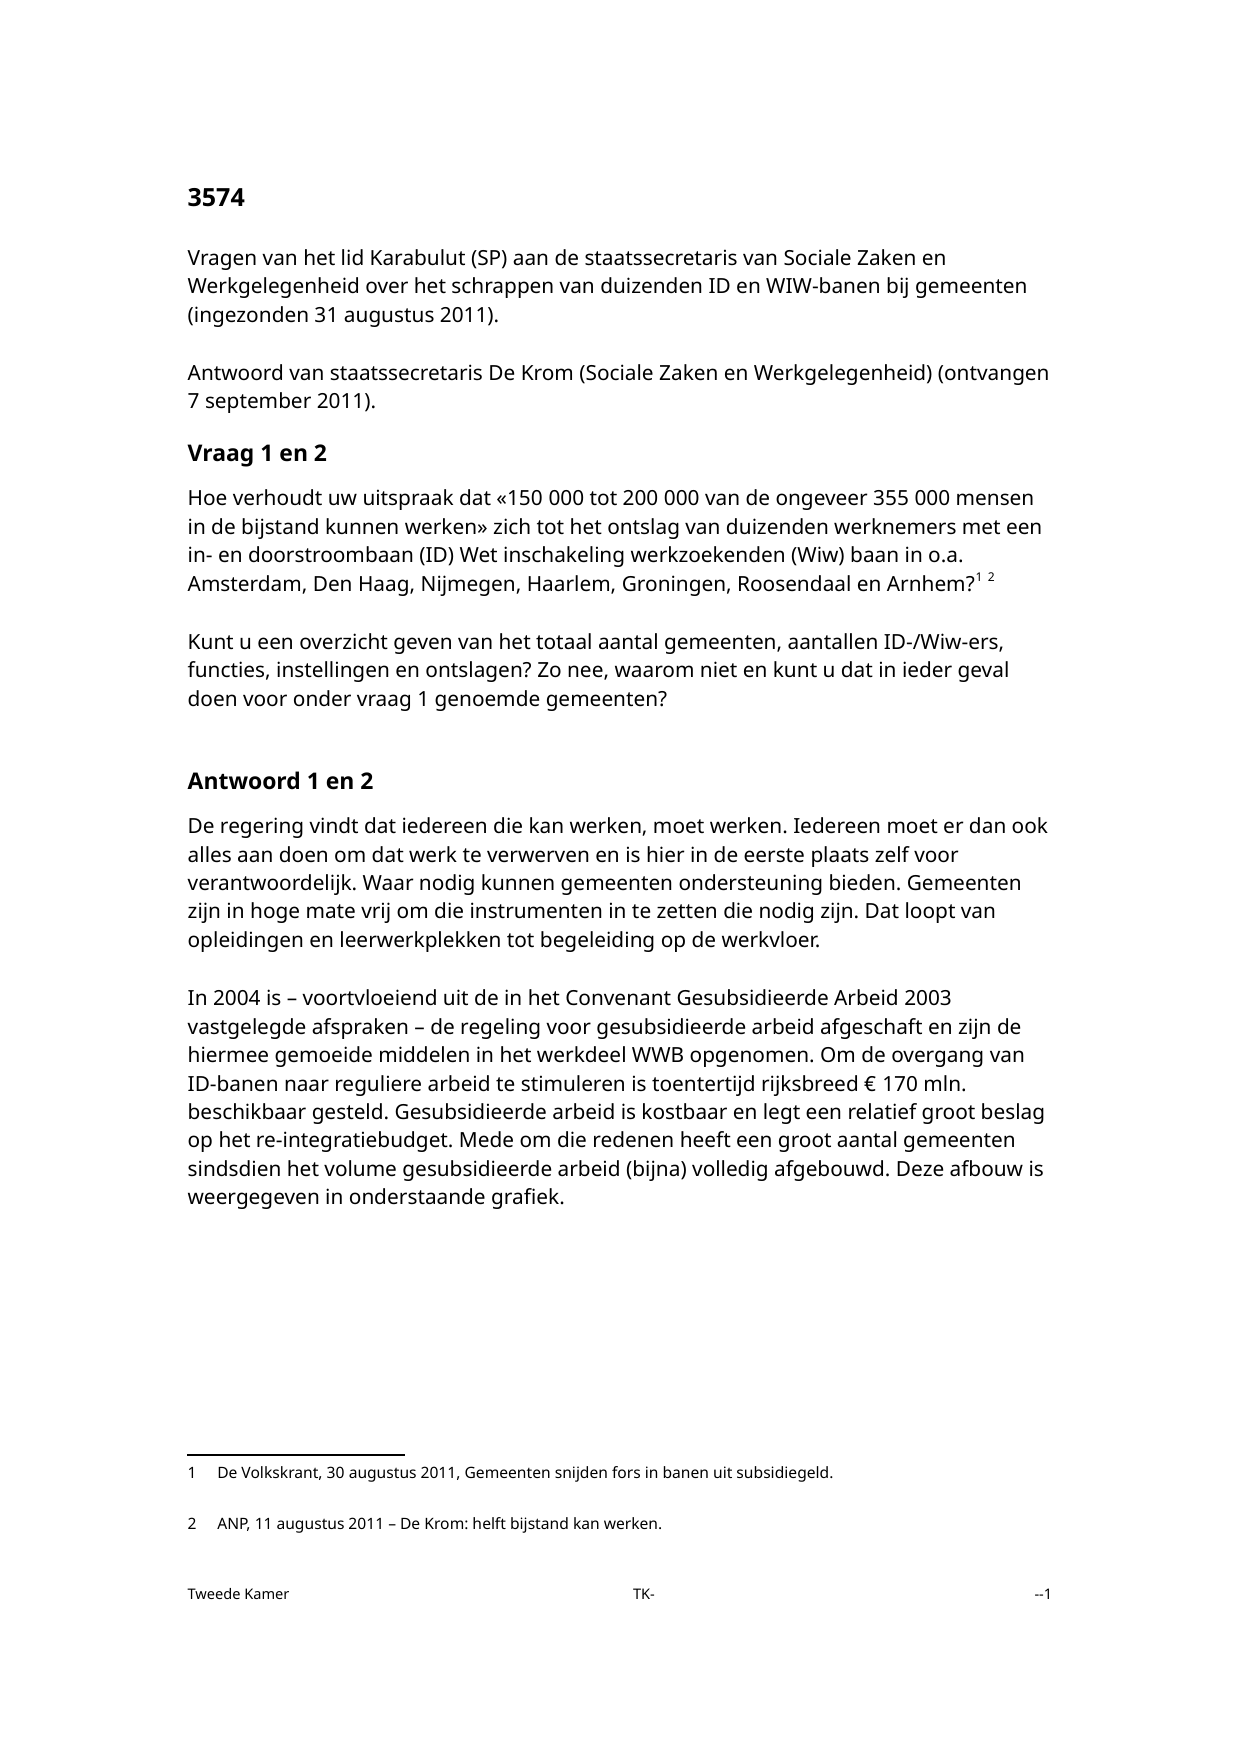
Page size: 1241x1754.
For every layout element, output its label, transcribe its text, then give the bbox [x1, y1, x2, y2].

text Hoe verhoudt uw uitspraak dat «150 000 tot 200 000 van de ongeveer 355 000 mensen in de bijstand kunnen werken» zich tot het ontslag van duizenden werknemers met een in- en doorstroombaan (ID) Wet inschakeling werkzoekenden (Wiw) baan in o.a. Amsterdam, Den Haag, Nijmegen, Haarlem, Groningen, Roosendaal en Arnhem? [187, 483, 1053, 597]
text De regering vindt dat iedereen die kan werken, moet werken. Iedereen moet er dan ook alles aan doen om dat werk te verwerven en is hier in de eerste plaats zelf voor verantwoordelijk. Waar nodig kunnen gemeenten ondersteuning bieden. Gemeenten zijn in hoge mate vrij om die instrumenten in te zetten die nodig zijn. Dat loopt van opleidingen en leerwerkplekken tot begeleiding op de werkvloer. [187, 811, 1053, 953]
subtitle Vraag 1 en 2 [187, 437, 1053, 468]
text 3574 [187, 179, 1053, 213]
text Kunt u een overzicht geven van het totaal aantal gemeenten, aantallen ID-/Wiw-ers, functies, instellingen en ontslagen? Zo nee, waarom niet en kunt u dat in ieder geval doen voor onder vraag 1 genoemde gemeenten? [187, 627, 1053, 712]
text Antwoord van staatssecretaris De Krom (Sociale Zaken en Werkgelegenheid) (ontvangen 7 september 2011). [187, 358, 1053, 415]
text De Volkskrant, 30 augustus 2011, Gemeenten snijden fors in banen uit subsidiegeld. [187, 1447, 1053, 1476]
text In 2004 is – voortvloeiend uit de in het Convenant Gesubsidieerde Arbeid 2003 vastgelegde afspraken – de regeling voor gesubsidieerde arbeid afgeschaft en zijn de hiermee gemoeide middelen in het werkdeel WWB opgenomen. Om de overgang van ID-banen naar reguliere arbeid te stimuleren is toentertijd rijksbreed € 170 mln. beschikbaar gesteld. Gesubsidieerde arbeid is kostbaar en legt een relatief groot beslag op het re-integratiebudget. Mede om die redenen heeft een groot aantal gemeenten sindsdien het volume gesubsidieerde arbeid (bijna) volledig afgebouwd. Deze afbouw is weergegeven in onderstaande grafiek. [187, 983, 1053, 1211]
subtitle Antwoord 1 en 2 [187, 765, 1053, 796]
text ANP, 11 augustus 2011 – De Krom: helft bijstand kan werken. [187, 1506, 1053, 1534]
text Vragen van het lid Karabulut (SP) aan de staatssecretaris van Sociale Zaken en Werkgelegenheid over het schrappen van duizenden ID en WIW-banen bij gemeenten (ingezonden 31 augustus 2011). [187, 243, 1053, 328]
